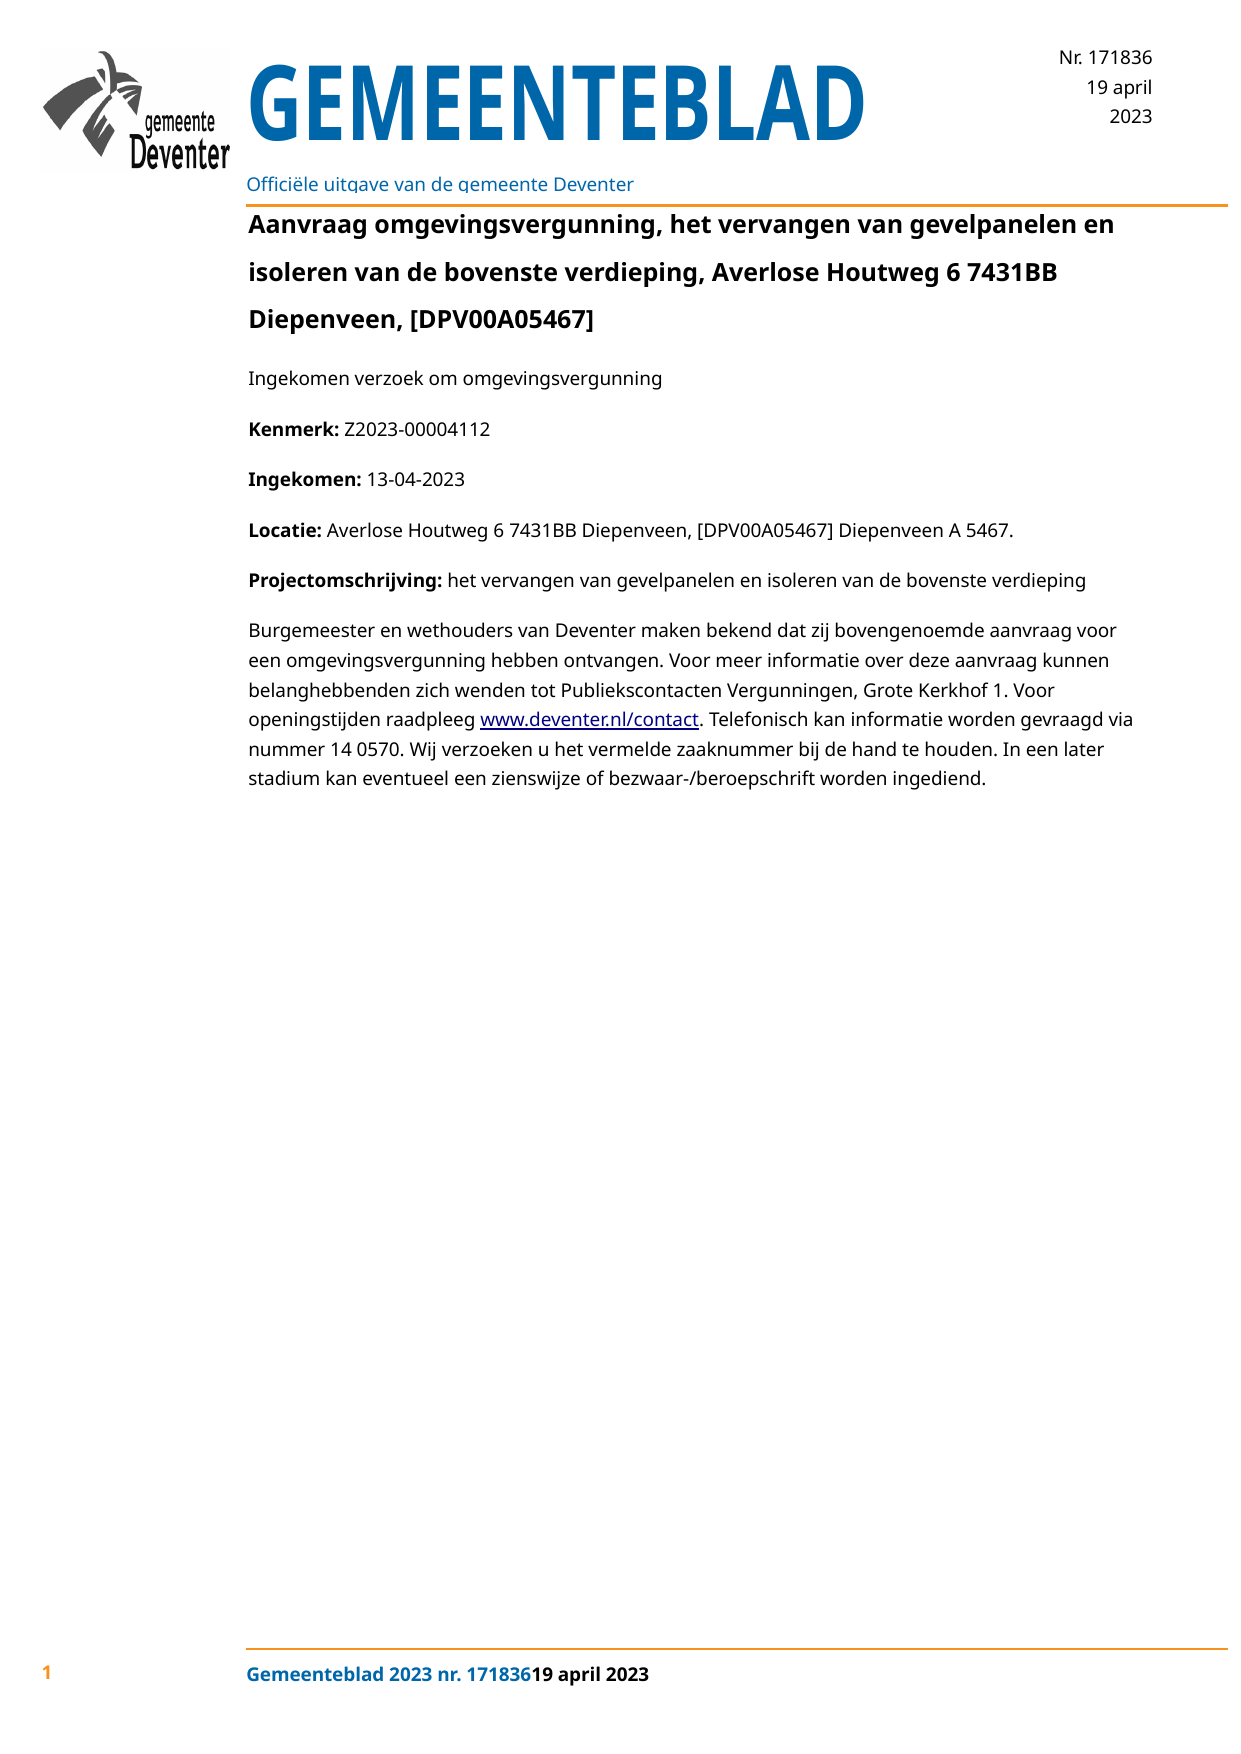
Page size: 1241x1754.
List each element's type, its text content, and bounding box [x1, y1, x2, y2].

text Burgemeester en wethouders van Deventer maken bekend dat zij bovengenoemde aanvraag voor een omgevingsvergunning hebben ontvangen. Voor meer informatie over deze aanvraag kunnen belanghebbenden zich wenden tot Publiekscontacten Vergunningen, Grote Kerkhof 1. Voor openingstijden raadpleeg www.deventer.nl/contact. Telefonisch kan informatie worden gevraagd via nummer 14 0570. Wij verzoeken u het vermelde zaaknummer bij de hand te houden. In een later stadium kan eventueel een zienswijze of bezwaar-/beroepschrift worden ingediend. [248, 618, 1152, 791]
text Aanvraag omgevingsvergunning, het vervangen van gevelpanelen en isoleren van de bovenste verdieping, Averlose Houtweg 6 7431BB Diepenveen, [DPV00A05467] [248, 207, 1152, 336]
picture [41, 47, 231, 172]
text Kenmerk: Z2023-00004112 [248, 416, 1152, 442]
text Ingekomen: 13-04-2023 [248, 466, 1152, 492]
text Projectomschrijving: het vervangen van gevelpanelen en isoleren van de bovenste verdieping [248, 567, 1152, 593]
text Ingekomen verzoek om omgevingsvergunning [248, 366, 1152, 391]
text Locatie: Averlose Houtweg 6 7431BB Diepenveen, [DPV00A05467] Diepenveen A 5467. [248, 517, 1152, 542]
